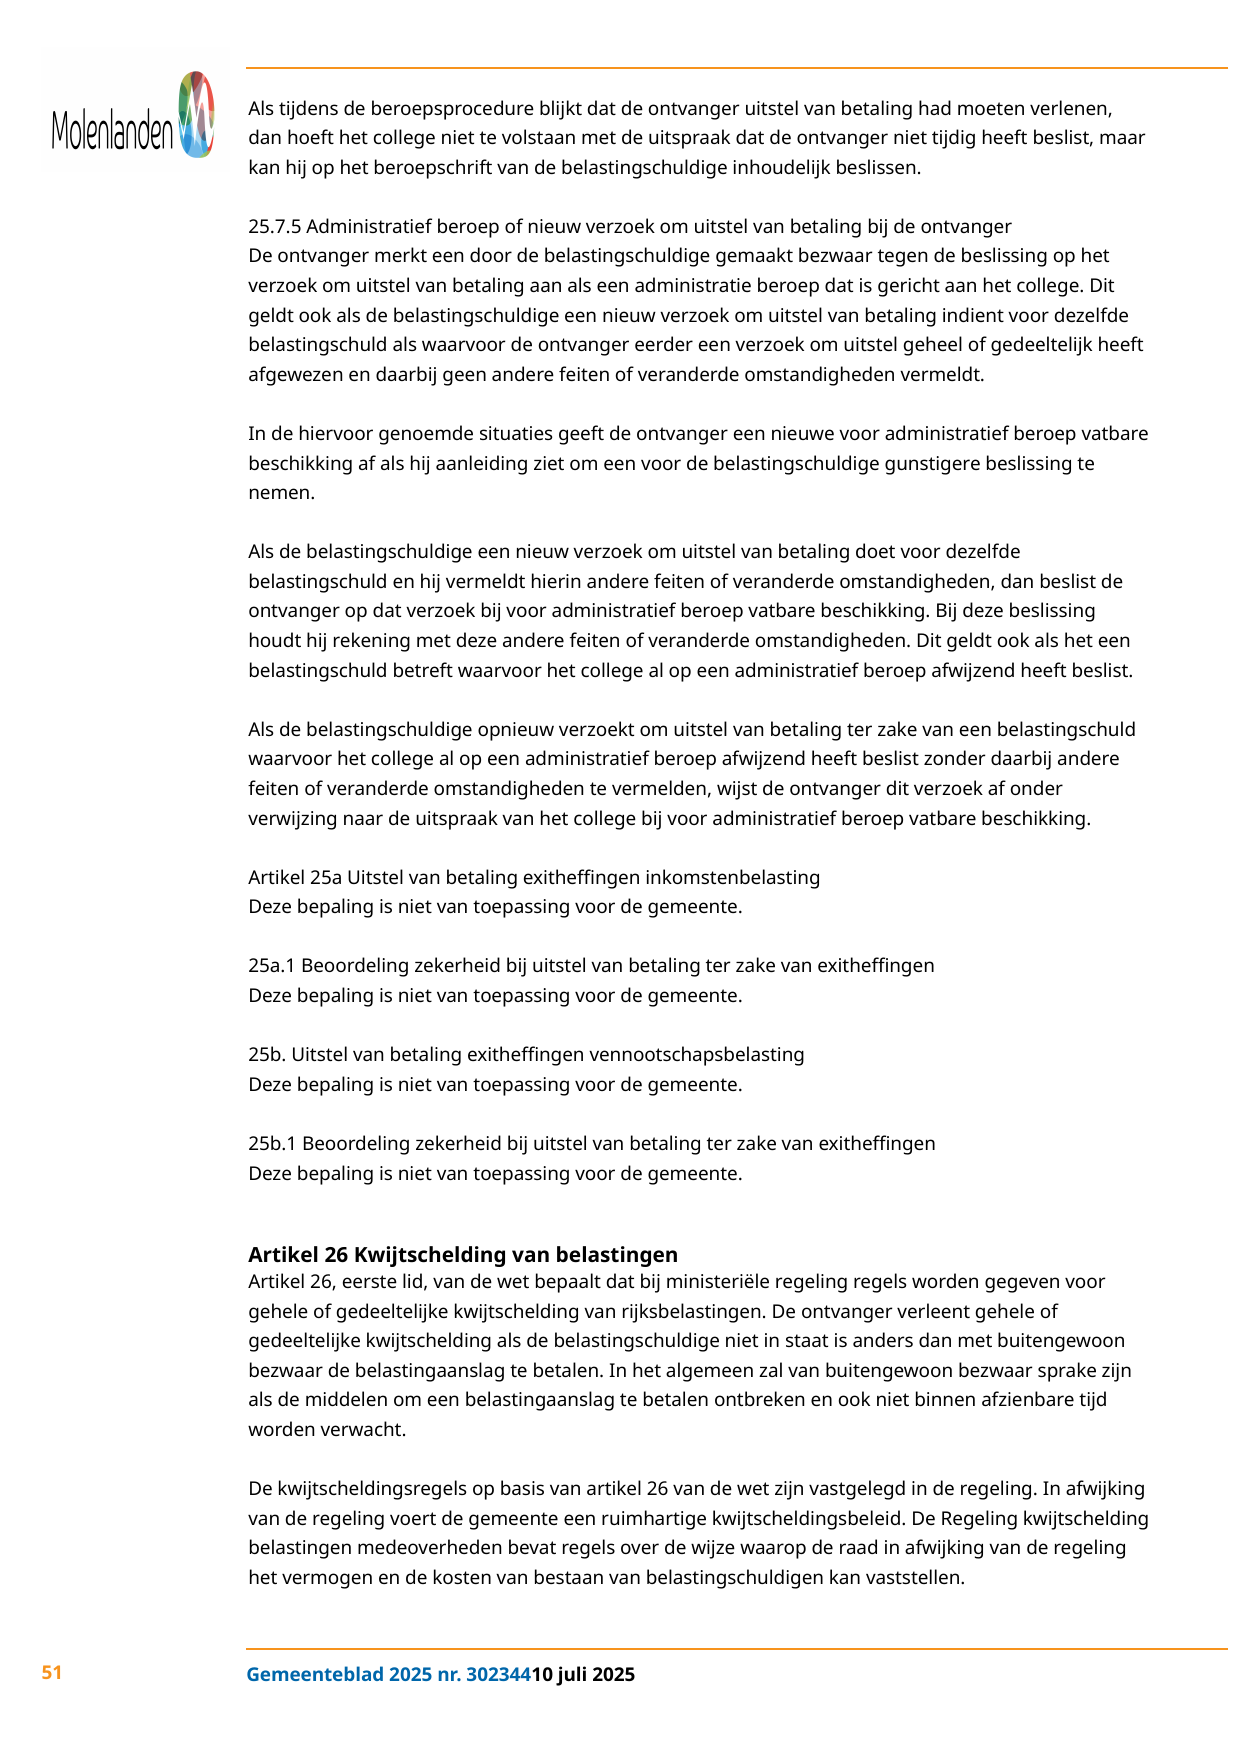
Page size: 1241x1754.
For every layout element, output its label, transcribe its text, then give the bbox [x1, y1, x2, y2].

text Deze bepaling is niet van toepassing voor de gemeente. [248, 1160, 1152, 1186]
text Als de belastingschuldige een nieuw verzoek om uitstel van betaling doet voor dezelfde belastingschuld en hij vermeldt hierin andere feiten of veranderde omstandigheden, dan beslist de ontvanger op dat verzoek bij voor administratief beroep vatbare beschikking. Bij deze beslissing houdt hij rekening met deze andere feiten of veranderde omstandigheden. Dit geldt ook als het een belastingschuld betreft waarvoor het college al op een administratief beroep afwijzend heeft beslist. [248, 538, 1152, 683]
text In de hiervoor genoemde situaties geeft de ontvanger een nieuwe voor administratief beroep vatbare beschikking af als hij aanleiding ziet om een voor de belastingschuldige gunstigere beslissing te nemen. [248, 420, 1152, 505]
picture [41, 47, 231, 172]
text 25.7.5 Administratief beroep of nieuw verzoek om uitstel van betaling bij de ontvanger [248, 213, 1152, 239]
text Artikel 26, eerste lid, van de wet bepaalt dat bij ministeriële regeling regels worden gegeven voor gehele of gedeeltelijke kwijtschelding van rijksbelastingen. De ontvanger verleent gehele of gedeeltelijke kwijtschelding als de belastingschuldige niet in staat is anders dan met buitengewoon bezwaar de belastingaanslag te betalen. In het algemeen zal van buitengewoon bezwaar sprake zijn als de middelen om een belastingaanslag te betalen ontbreken en ook niet binnen afzienbare tijd worden verwacht. [248, 1268, 1152, 1442]
text 25b. Uitstel van betaling exitheffingen vennootschapsbelasting [248, 1041, 1152, 1067]
text De ontvanger merkt een door de belastingschuldige gemaakt bezwaar tegen de beslissing op het verzoek om uitstel van betaling aan als een administratie beroep dat is gericht aan het college. Dit geldt ook als de belastingschuldige een nieuw verzoek om uitstel van betaling indient voor dezelfde belastingschuld als waarvoor de ontvanger eerder een verzoek om uitstel geheel of gedeeltelijk heeft afgewezen en daarbij geen andere feiten of veranderde omstandigheden vermeldt. [248, 243, 1152, 387]
text Deze bepaling is niet van toepassing voor de gemeente. [248, 982, 1152, 1008]
text Deze bepaling is niet van toepassing voor de gemeente. [248, 893, 1152, 919]
text 25a.1 Beoordeling zekerheid bij uitstel van betaling ter zake van exitheffingen [248, 953, 1152, 978]
text 25b.1 Beoordeling zekerheid bij uitstel van betaling ter zake van exitheffingen [248, 1130, 1152, 1156]
text Als de belastingschuldige opnieuw verzoekt om uitstel van betaling ter zake van een belastingschuld waarvoor het college al op een administratief beroep afwijzend heeft beslist zonder daarbij andere feiten of veranderde omstandigheden te vermelden, wijst de ontvanger dit verzoek af onder verwijzing naar de uitspraak van het college bij voor administratief beroep vatbare beschikking. [248, 716, 1152, 831]
text Deze bepaling is niet van toepassing voor de gemeente. [248, 1071, 1152, 1097]
text De kwijtscheldingsregels op basis van artikel 26 van de wet zijn vastgelegd in de regeling. In afwijking van de regeling voert de gemeente een ruimhartige kwijtscheldingsbeleid. De Regeling kwijtschelding belastingen medeoverheden bevat regels over de wijze waarop de raad in afwijking van de regeling het vermogen en de kosten van bestaan van belastingschuldigen kan vaststellen. [248, 1475, 1152, 1590]
text Als tijdens de beroepsprocedure blijkt dat de ontvanger uitstel van betaling had moeten verlenen, dan hoeft het college niet te volstaan met de uitspraak dat de ontvanger niet tijdig heeft beslist, maar kan hij op het beroepschrift van de belastingschuldige inhoudelijk beslissen. [248, 95, 1152, 180]
text Artikel 25a Uitstel van betaling exitheffingen inkomstenbelasting [248, 864, 1152, 890]
text Artikel 26 Kwijtschelding van belastingen [248, 1240, 1152, 1268]
